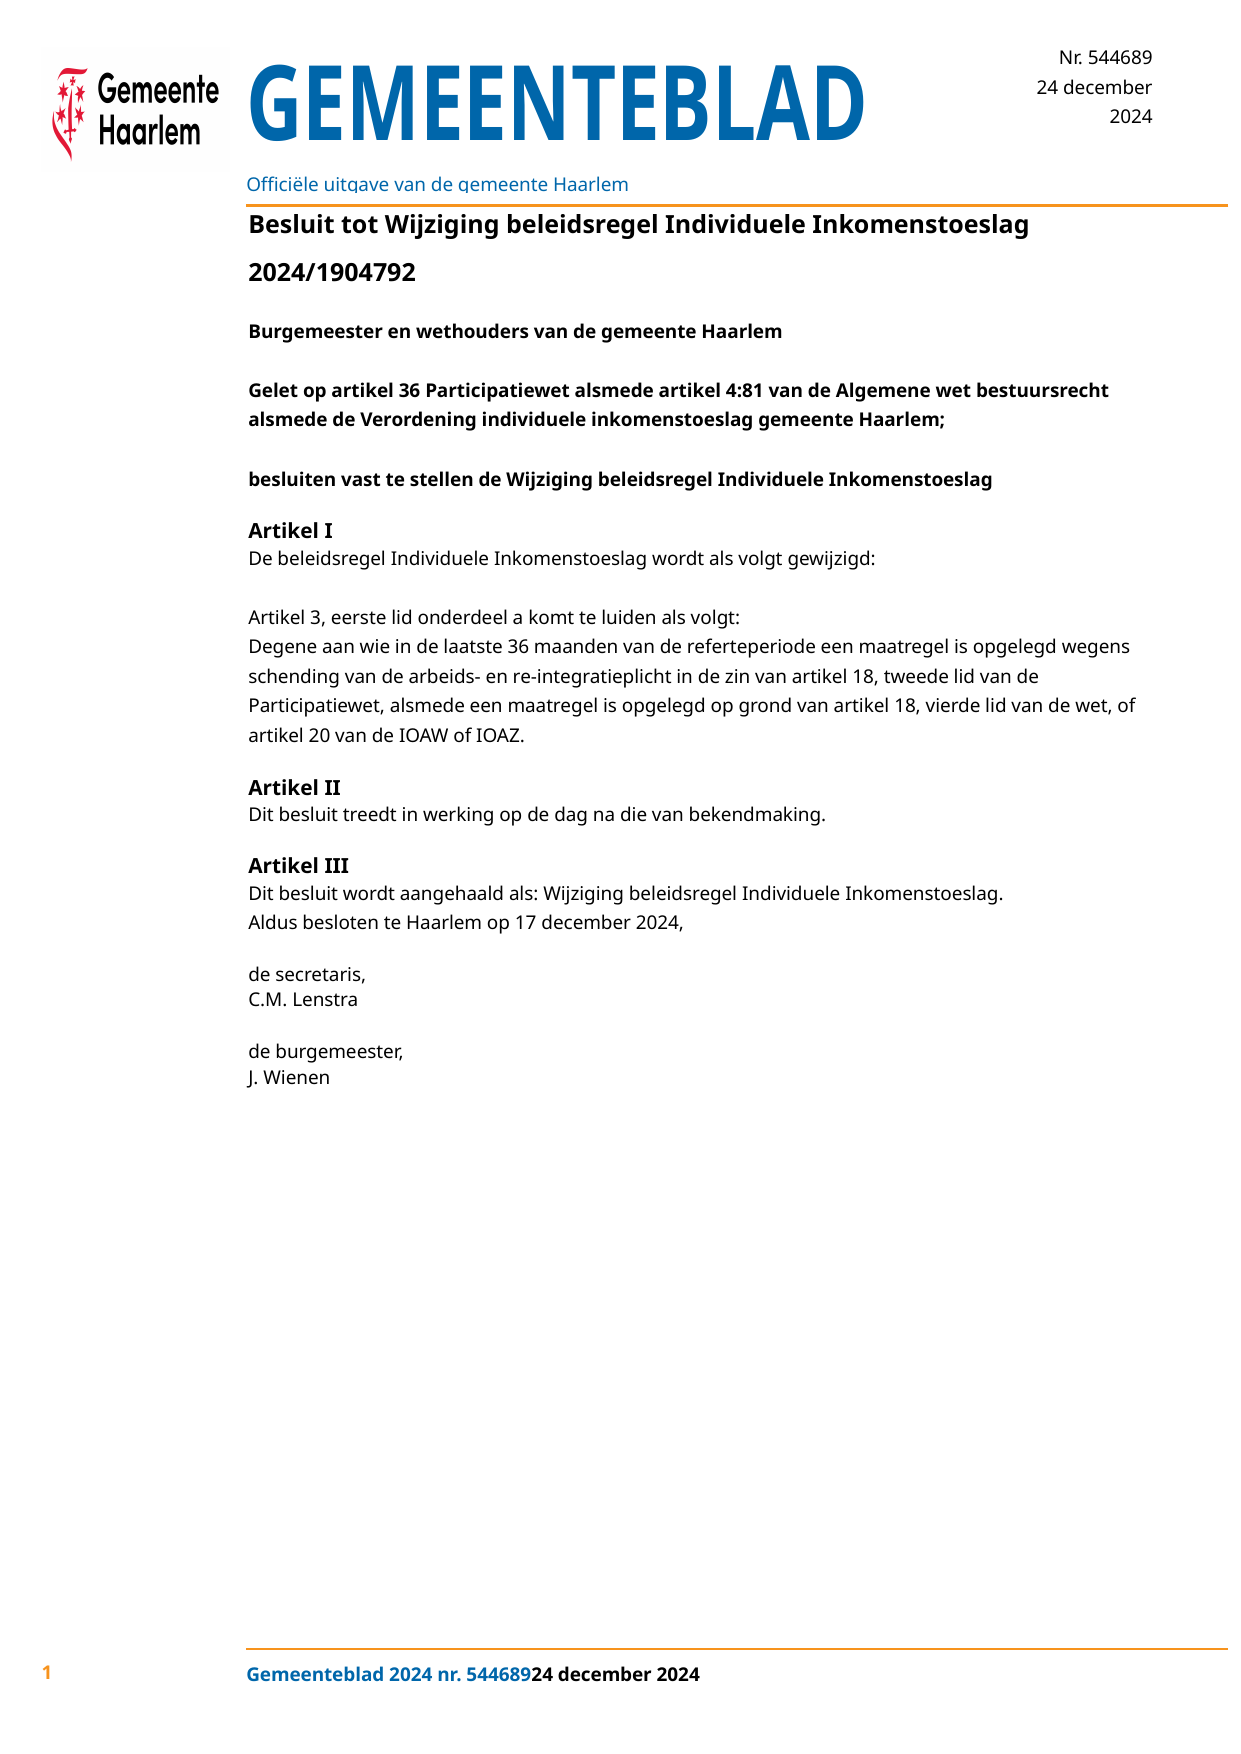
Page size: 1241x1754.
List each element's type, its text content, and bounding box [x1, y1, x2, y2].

text de secretaris, [248, 961, 1152, 987]
text Dit besluit treedt in werking op de dag na die van bekendmaking. [248, 801, 1152, 827]
text Aldus besloten te Haarlem op 17 december 2024, [248, 909, 1152, 935]
text Burgemeester en wethouders van de gemeente Haarlem [248, 318, 1152, 344]
text Degene aan wie in de laatste 36 maanden van de referteperiode een maatregel is opgelegd wegens schending van de arbeids- en re-integratieplicht in de zin van artikel 18, tweede lid van de Participatiewet, alsmede een maatregel is opgelegd op grond van artikel 18, vierde lid van de wet, of artikel 20 van de IOAW of IOAZ. [248, 633, 1152, 748]
text J. Wienen [248, 1064, 1152, 1089]
text Besluit tot Wijziging beleidsregel Individuele Inkomenstoeslag 2024/1904792 [248, 207, 1152, 288]
text Artikel II [248, 773, 1152, 801]
text de burgemeester, [248, 1038, 1152, 1064]
text Artikel 3, eerste lid onderdeel a komt te luiden als volgt: [248, 604, 1152, 629]
text Artikel I [248, 516, 1152, 545]
picture [41, 47, 231, 172]
text Gelet op artikel 36 Participatiewet alsmede artikel 4:81 van de Algemene wet bestuursrecht alsmede de Verordening individuele inkomenstoeslag gemeente Haarlem; [248, 377, 1152, 432]
text De beleidsregel Individuele Inkomenstoeslag wordt als volgt gewijzigd: [248, 545, 1152, 570]
text Dit besluit wordt aangehaald als: Wijziging beleidsregel Individuele Inkomenstoeslag. [248, 880, 1152, 906]
text besluiten vast te stellen de Wijziging beleidsregel Individuele Inkomenstoeslag [248, 466, 1152, 492]
text Artikel III [248, 851, 1152, 880]
text C.M. Lenstra [248, 987, 1152, 1012]
